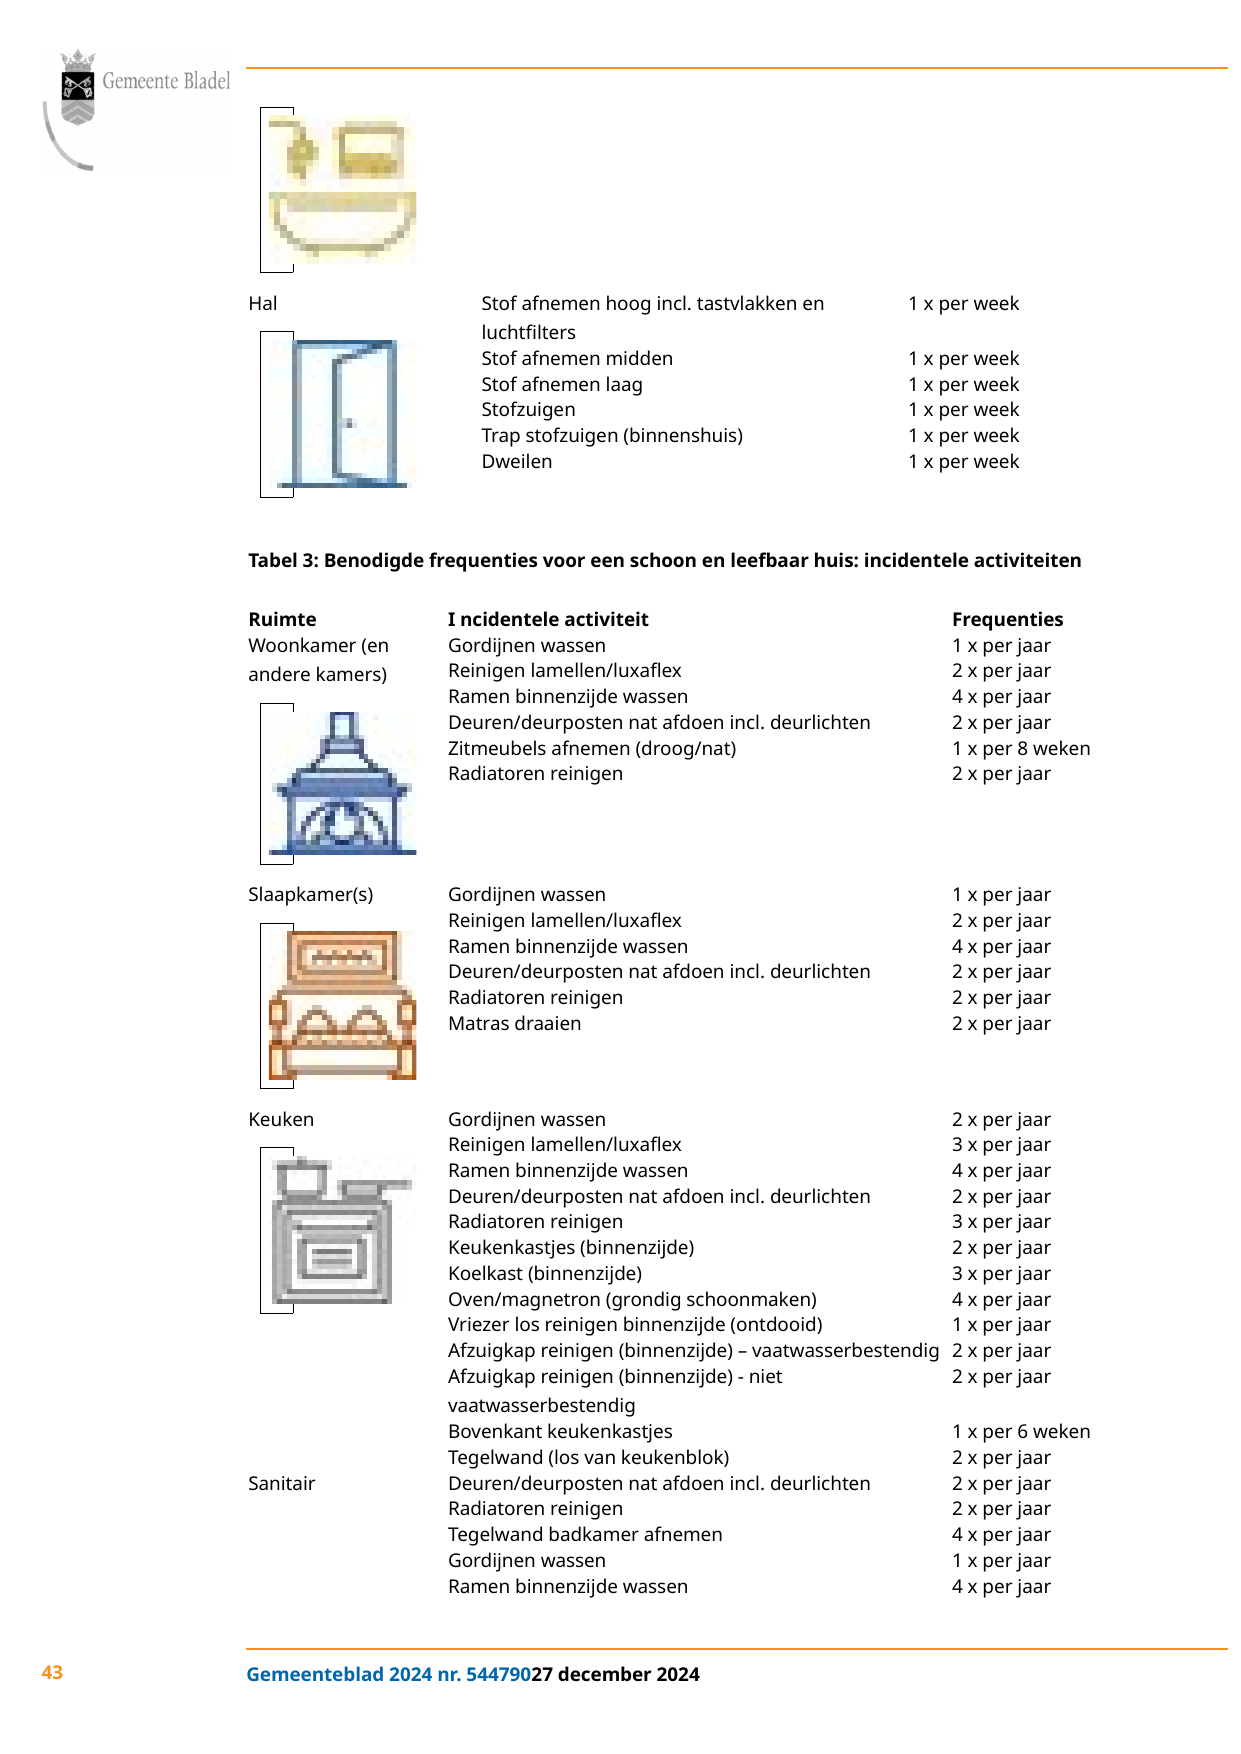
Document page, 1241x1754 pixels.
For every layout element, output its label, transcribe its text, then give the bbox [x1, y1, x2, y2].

table_cell Hal [248, 290, 481, 514]
table_cell Tegelwand (los van keukenblok) [448, 1444, 952, 1470]
table_cell 1 x per jaar [952, 1312, 1152, 1337]
table_cell 2 x per jaar [952, 761, 1152, 881]
table_cell Trap stofzuigen (binnenshuis) [481, 422, 908, 448]
table_cell Tegelwand badkamer afnemen [448, 1521, 952, 1547]
table_cell Afzuigkap reinigen (binnenzijde) – vaatwasserbestendig [448, 1338, 952, 1363]
table_cell Radiatoren reinigen [448, 1496, 952, 1521]
table_header Frequenties [952, 606, 1152, 632]
table_cell 1 x per jaar [952, 1547, 1152, 1573]
table_cell Radiatoren reinigen [448, 1209, 952, 1234]
table_cell 1 x per week [908, 396, 1152, 422]
table_cell Ramen binnenzijde wassen [448, 684, 952, 709]
table_cell Reinigen lamellen/luxaflex [448, 1132, 952, 1157]
table_cell 4 x per jaar [952, 684, 1152, 709]
table_cell 2 x per jaar [952, 1444, 1152, 1470]
table_cell Bovenkant keukenkastjes [448, 1419, 952, 1444]
table_cell 2 x per jaar [952, 1496, 1152, 1521]
table_cell 4 x per jaar [952, 1157, 1152, 1183]
picture [268, 340, 417, 488]
table_cell 2 x per jaar [952, 959, 1152, 984]
table_cell 1 x per 8 weken [952, 735, 1152, 761]
table_cell 2 x per jaar [952, 658, 1152, 683]
table_cell 3 x per jaar [952, 1132, 1152, 1157]
table_cell Deuren/deurposten nat afdoen incl. deurlichten [448, 959, 952, 984]
table_cell Gordijnen wassen [448, 1547, 952, 1573]
table_cell 2 x per jaar [952, 1183, 1152, 1209]
table_cell 2 x per jaar [952, 709, 1152, 735]
table_cell Woonkamer (en andere kamers) [248, 632, 448, 881]
table_cell 1 x per jaar [952, 632, 1152, 658]
table_cell Deuren/deurposten nat afdoen incl. deurlichten [448, 709, 952, 735]
table_cell Oven/magnetron (grondig schoonmaken) [448, 1286, 952, 1312]
table_cell 4 x per jaar [952, 933, 1152, 958]
table_header Ruimte [248, 606, 448, 632]
table_cell Gordijnen wassen [448, 1106, 952, 1132]
table_cell Sanitair [248, 1470, 448, 1598]
table_cell 2 x per jaar [952, 907, 1152, 933]
table_cell 1 x per week [908, 371, 1152, 396]
picture [268, 712, 417, 855]
table_cell 2 x per jaar [952, 1235, 1152, 1260]
table_cell Koelkast (binnenzijde) [448, 1260, 952, 1286]
table_cell 2 x per jaar [952, 1338, 1152, 1363]
table_cell 2 x per jaar [952, 1363, 1152, 1418]
table_cell 1 x per jaar [952, 881, 1152, 907]
table_cell Reinigen lamellen/luxaflex [448, 658, 952, 683]
table_cell 3 x per jaar [952, 1260, 1152, 1286]
table_cell Slaapkamer(s) [248, 881, 448, 1106]
table_cell 2 x per jaar [952, 1470, 1152, 1496]
text Tabel 3: Benodigde frequenties voor een schoon en leefbaar huis: incidentele activiteiten [248, 547, 1152, 573]
table_cell 1 x per week [908, 345, 1152, 371]
table_cell Vriezer los reinigen binnenzijde (ontdooid) [448, 1312, 952, 1337]
table_cell Deuren/deurposten nat afdoen incl. deurlichten [448, 1183, 952, 1209]
table_cell Matras draaien [448, 1010, 952, 1106]
table_cell Radiatoren reinigen [448, 761, 952, 881]
table_cell Stof afnemen midden [481, 345, 908, 371]
table_cell [481, 95, 908, 290]
table_cell Gordijnen wassen [448, 881, 952, 907]
table_cell Ramen binnenzijde wassen [448, 1573, 952, 1598]
picture [41, 47, 231, 172]
table_cell Radiatoren reinigen [448, 984, 952, 1010]
table_cell 1 x per week [908, 422, 1152, 448]
table_cell Ramen binnenzijde wassen [448, 933, 952, 958]
table_cell Afzuigkap reinigen (binnenzijde) - niet vaatwasserbestendig [448, 1363, 952, 1418]
table_cell 2 x per jaar [952, 984, 1152, 1010]
table_cell 4 x per jaar [952, 1521, 1152, 1547]
table_cell Keuken [248, 1106, 448, 1470]
table_cell Dweilen [481, 448, 908, 514]
table_cell Stofzuigen [481, 396, 908, 422]
table_cell 1 x per 6 weken [952, 1419, 1152, 1444]
table_cell 1 x per week [908, 448, 1152, 514]
table_cell Ramen binnenzijde wassen [448, 1157, 952, 1183]
picture [268, 1156, 417, 1304]
table_cell 1 x per week [908, 290, 1152, 345]
table_cell Deuren/deurposten nat afdoen incl. deurlichten [448, 1470, 952, 1496]
table_cell Stof afnemen hoog incl. tastvlakken en luchtfilters [481, 290, 908, 345]
table_cell Gordijnen wassen [448, 632, 952, 658]
table_cell 4 x per jaar [952, 1286, 1152, 1312]
table_cell 2 x per jaar [952, 1010, 1152, 1106]
table_cell 3 x per jaar [952, 1209, 1152, 1234]
table_cell Reinigen lamellen/luxaflex [448, 907, 952, 933]
table_cell [248, 95, 481, 290]
table_header I ncidentele activiteit [448, 606, 952, 632]
table_cell Keukenkastjes (binnenzijde) [448, 1235, 952, 1260]
table_cell 2 x per jaar [952, 1106, 1152, 1132]
table_cell 4 x per jaar [952, 1573, 1152, 1598]
table_cell [908, 95, 1152, 290]
table_cell Zitmeubels afnemen (droog/nat) [448, 735, 952, 761]
picture [268, 115, 417, 264]
picture [268, 931, 417, 1080]
table_cell Stof afnemen laag [481, 371, 908, 396]
